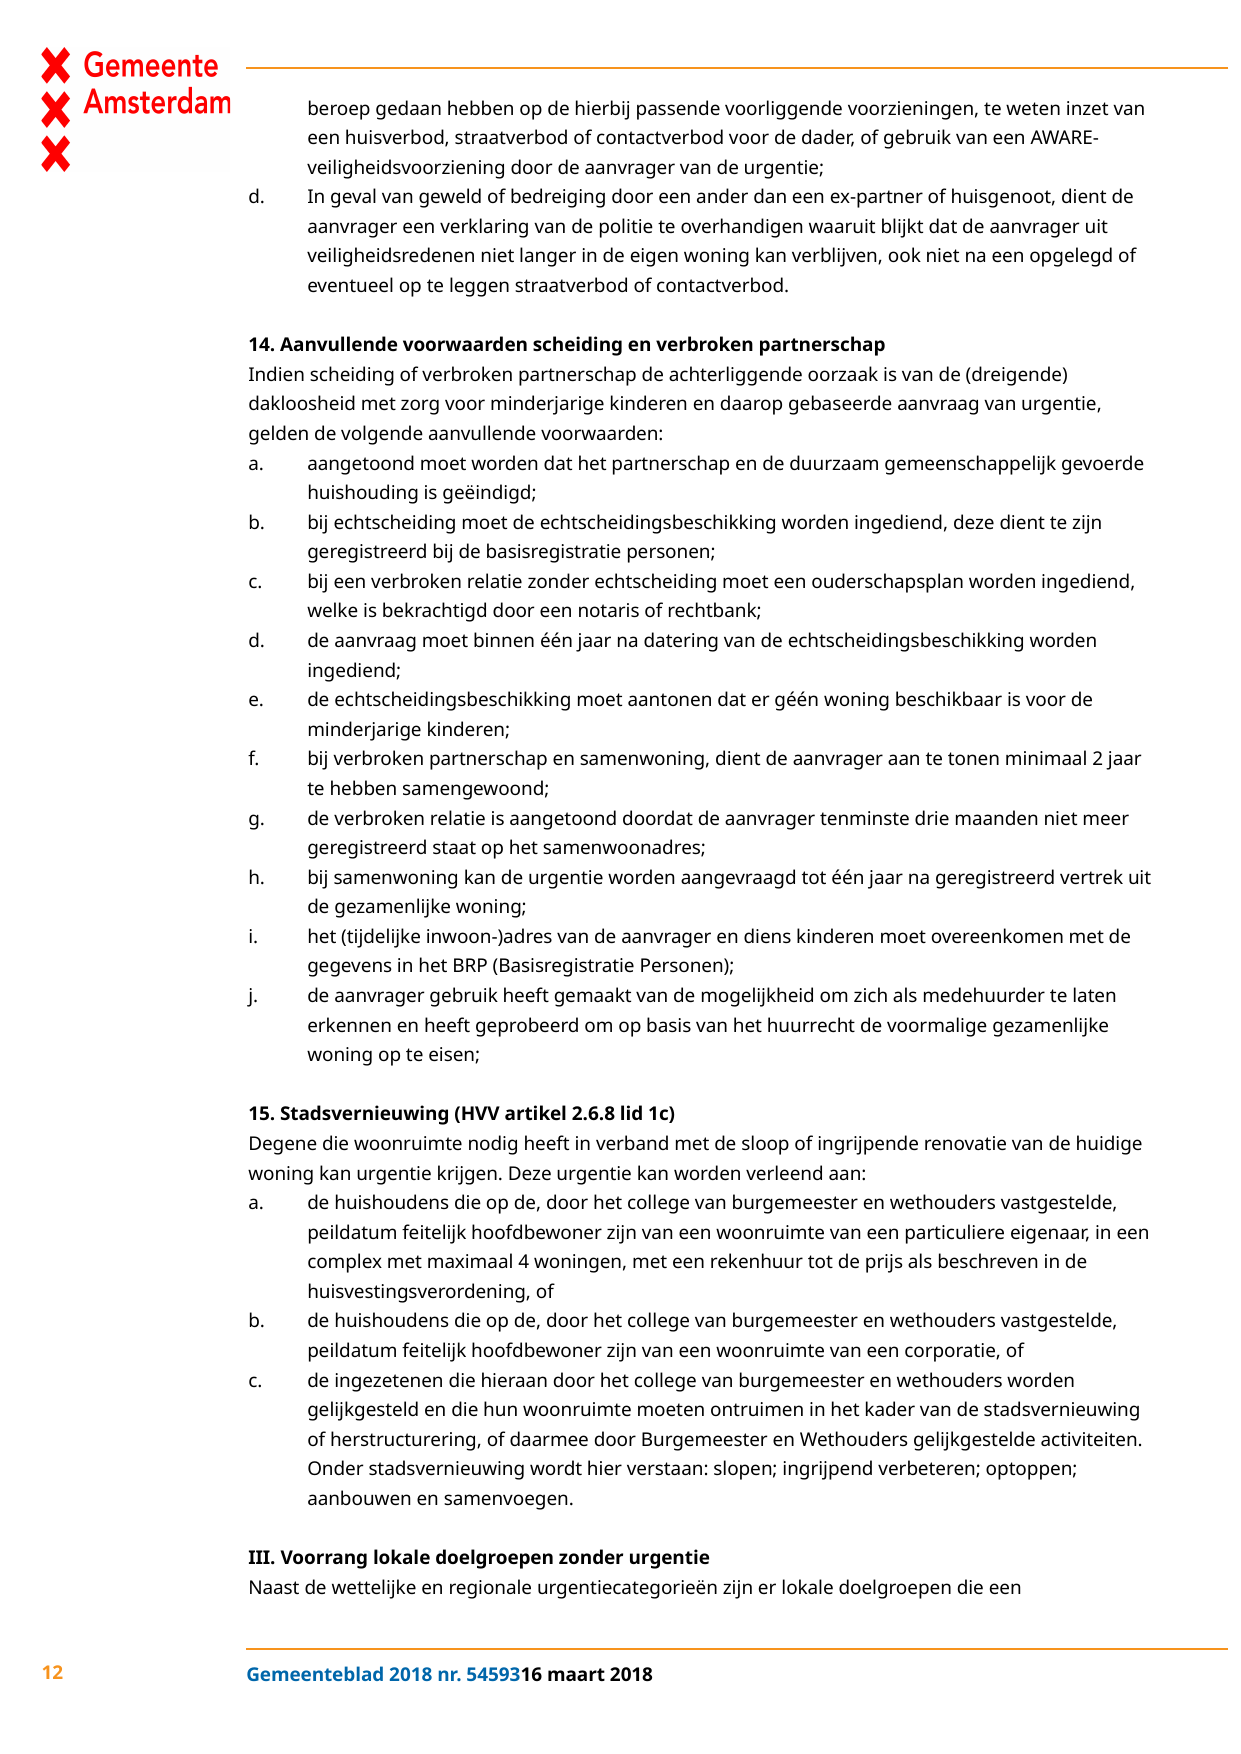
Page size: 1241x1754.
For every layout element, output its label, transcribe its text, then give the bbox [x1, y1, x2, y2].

list de verbroken relatie is aangetoond doordat de aanvrager tenminste drie maanden niet meer geregistreerd staat op het samenwoonadres; [248, 805, 1152, 860]
list de aanvrager gebruik heeft gemaakt van de mogelijkheid om zich als medehuurder te laten erkennen en heeft geprobeerd om op basis van het huurrecht de voormalige gezamenlijke woning op te eisen; [248, 982, 1152, 1067]
text Naast de wettelijke en regionale urgentiecategorieën zijn er lokale doelgroepen die een [248, 1574, 1152, 1600]
list de huishoudens die op de, door het college van burgemeester en wethouders vastgestelde, peildatum feitelijk hoofdbewoner zijn van een woonruimte van een particuliere eigenaar, in een complex met maximaal 4 woningen, met een rekenhuur tot de prijs als beschreven in de huisvestingsverordening, of [248, 1189, 1152, 1304]
list aangetoond moet worden dat het partnerschap en de duurzaam gemeenschappelijk gevoerde huishouding is geëindigd; [248, 450, 1152, 505]
list bij samenwoning kan de urgentie worden aangevraagd tot één jaar na geregistreerd vertrek uit de gezamenlijke woning; [248, 864, 1152, 919]
list de aanvraag moet binnen één jaar na datering van de echtscheidingsbeschikking worden ingediend; [248, 627, 1152, 683]
list de ingezetenen die hieraan door het college van burgemeester en wethouders worden gelijkgesteld en die hun woonruimte moeten ontruimen in het kader van de stadsvernieuwing of herstructurering, of daarmee door Burgemeester en Wethouders gelijkgestelde activiteiten. Onder stadsvernieuwing wordt hier verstaan: slopen; ingrijpend verbeteren; optoppen; aanbouwen en samenvoegen. [248, 1367, 1152, 1511]
picture [41, 47, 231, 172]
list het (tijdelijke inwoon-)adres van de aanvrager en diens kinderen moet overeenkomen met de gegevens in het BRP (Basisregistratie Personen); [248, 923, 1152, 978]
text 14. Aanvullende voorwaarden scheiding en verbroken partnerschap [248, 331, 1152, 357]
list bij een verbroken relatie zonder echtscheiding moet een ouderschapsplan worden ingediend, welke is bekrachtigd door een notaris of rechtbank; [248, 568, 1152, 623]
text Degene die woonruimte nodig heeft in verband met de sloop of ingrijpende renovatie van de huidige woning kan urgentie krijgen. Deze urgentie kan worden verleend aan: [248, 1130, 1152, 1186]
list bij echtscheiding moet de echtscheidingsbeschikking worden ingediend, deze dient te zijn geregistreerd bij de basisregistratie personen; [248, 509, 1152, 564]
text 15. Stadsvernieuwing (HVV artikel 2.6.8 lid 1c) [248, 1101, 1152, 1126]
list de huishoudens die op de, door het college van burgemeester en wethouders vastgestelde, peildatum feitelijk hoofdbewoner zijn van een woonruimte van een corporatie, of [248, 1308, 1152, 1363]
list beroep gedaan hebben op de hierbij passende voorliggende voorzieningen, te weten inzet van een huisverbod, straatverbod of contactverbod voor de dader, of gebruik van een AWARE-veiligheidsvoorziening door de aanvrager van de urgentie; [248, 95, 1152, 180]
text Indien scheiding of verbroken partnerschap de achterliggende oorzaak is van de (dreigende) dakloosheid met zorg voor minderjarige kinderen en daarop gebaseerde aanvraag van urgentie, gelden de volgende aanvullende voorwaarden: [248, 361, 1152, 446]
list In geval van geweld of bedreiging door een ander dan een ex-partner of huisgenoot, dient de aanvrager een verklaring van de politie te overhandigen waaruit blijkt dat de aanvrager uit veiligheidsredenen niet langer in de eigen woning kan verblijven, ook niet na een opgelegd of eventueel op te leggen straatverbod of contactverbod. [248, 183, 1152, 298]
list bij verbroken partnerschap en samenwoning, dient de aanvrager aan te tonen minimaal 2 jaar te hebben samengewoond; [248, 746, 1152, 801]
text III. Voorrang lokale doelgroepen zonder urgentie [248, 1544, 1152, 1570]
list de echtscheidingsbeschikking moet aantonen dat er géén woning beschikbaar is voor de minderjarige kinderen; [248, 686, 1152, 742]
